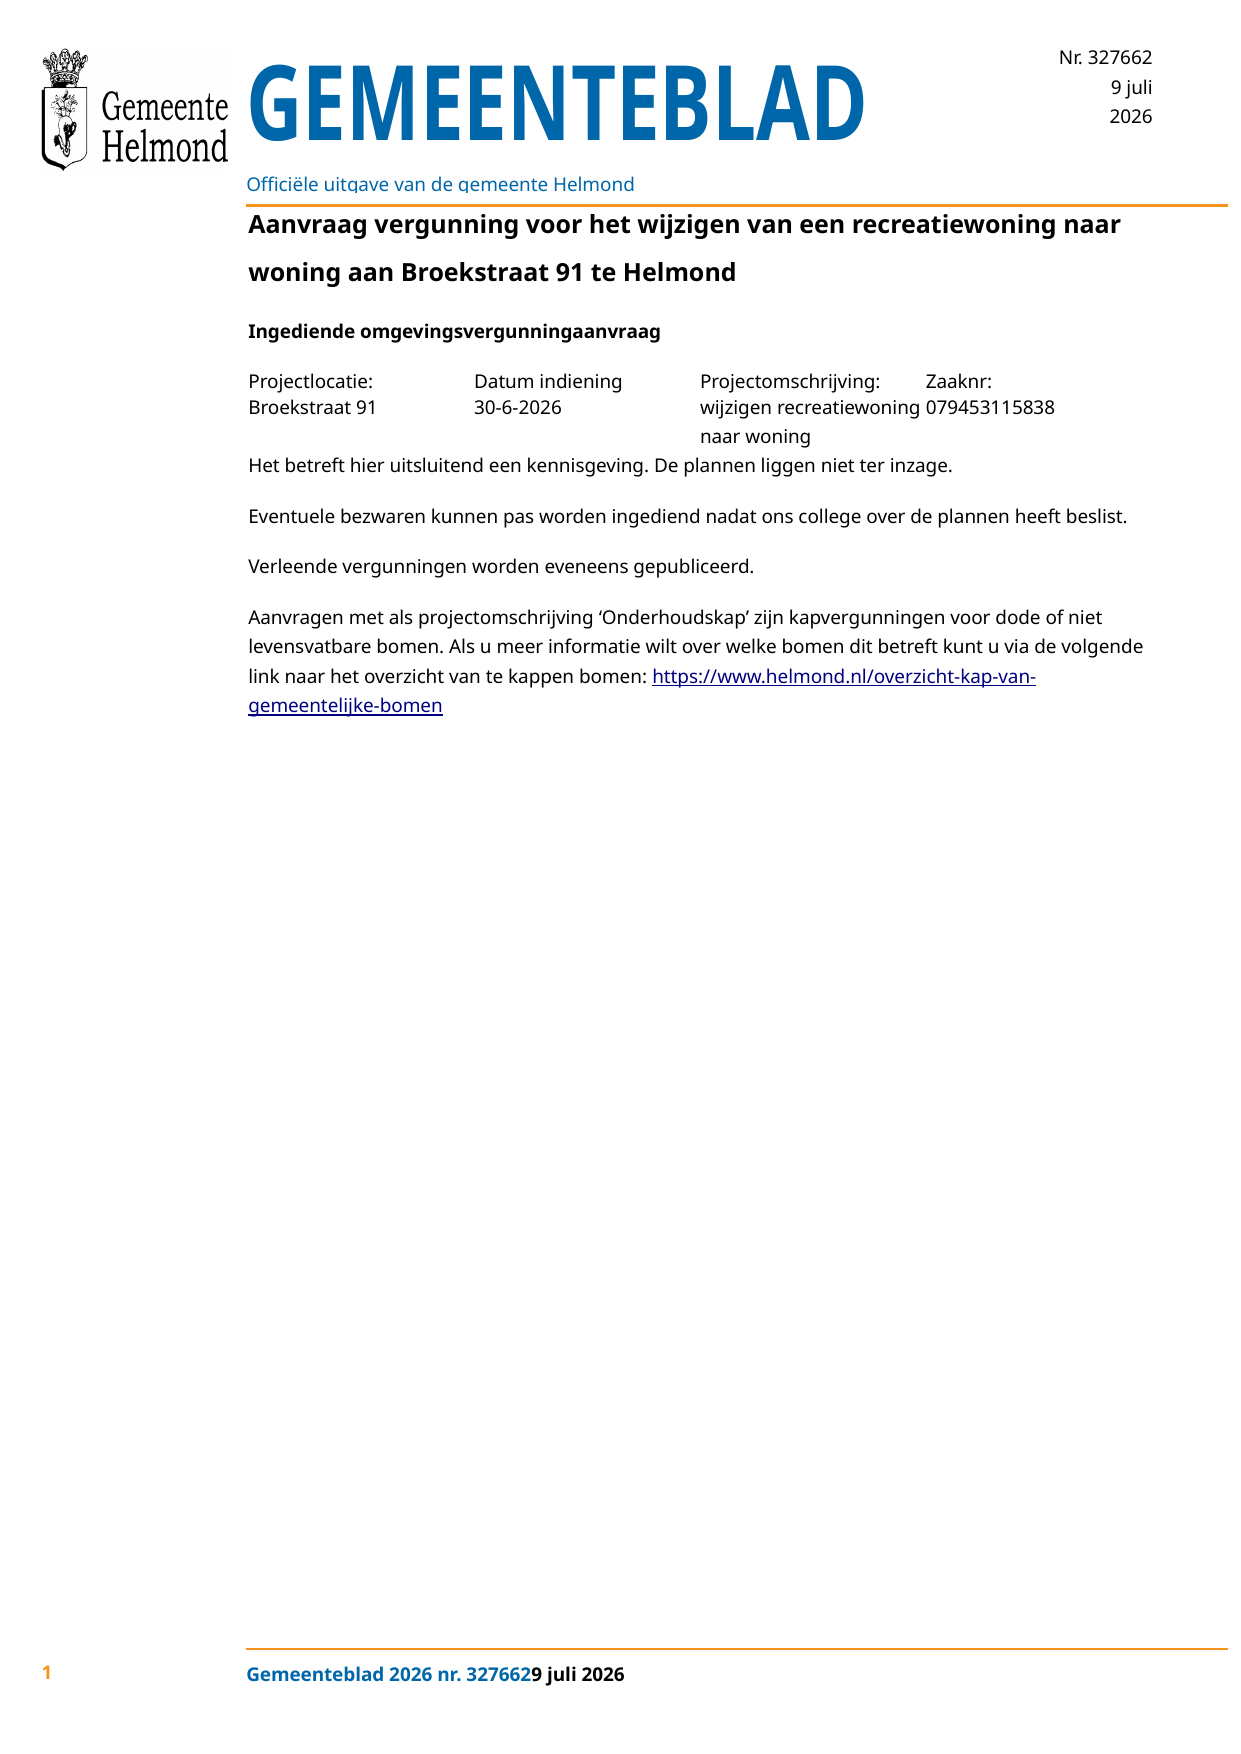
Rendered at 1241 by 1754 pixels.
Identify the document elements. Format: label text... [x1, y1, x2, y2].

text Ingediende omgevingsvergunningaanvraag [248, 318, 1152, 344]
table_cell 079453115838 [926, 394, 1152, 449]
picture [41, 47, 231, 172]
text Eventuele bezwaren kunnen pas worden ingediend nadat ons college over de plannen heeft beslist. [248, 503, 1152, 529]
text Aanvraag vergunning voor het wijzigen van een recreatiewoning naar woning aan Broekstraat 91 te Helmond [248, 207, 1152, 288]
table_header Projectlocatie: [248, 369, 474, 394]
table_header Zaaknr: [926, 369, 1152, 394]
table_cell Broekstraat 91 [248, 394, 474, 449]
table_header Datum indiening [474, 369, 700, 394]
table_cell wijzigen recreatiewoning naar woning [700, 394, 926, 449]
text Aanvragen met als projectomschrijving ‘Onderhoudskap’ zijn kapvergunningen voor dode of niet levensvatbare bomen. Als u meer informatie wilt over welke bomen dit betreft kunt u via de volgende link naar het overzicht van te kappen bomen: https://www.helmond.nl/overzicht-kap-van-gemeentelijke-bomen [248, 604, 1152, 718]
table_cell 30-6-2026 [474, 394, 700, 449]
text Het betreft hier uitsluitend een kennisgeving. De plannen liggen niet ter inzage. [248, 453, 1152, 478]
table_header Projectomschrijving: [700, 369, 926, 394]
text Verleende vergunningen worden eveneens gepubliceerd. [248, 553, 1152, 579]
